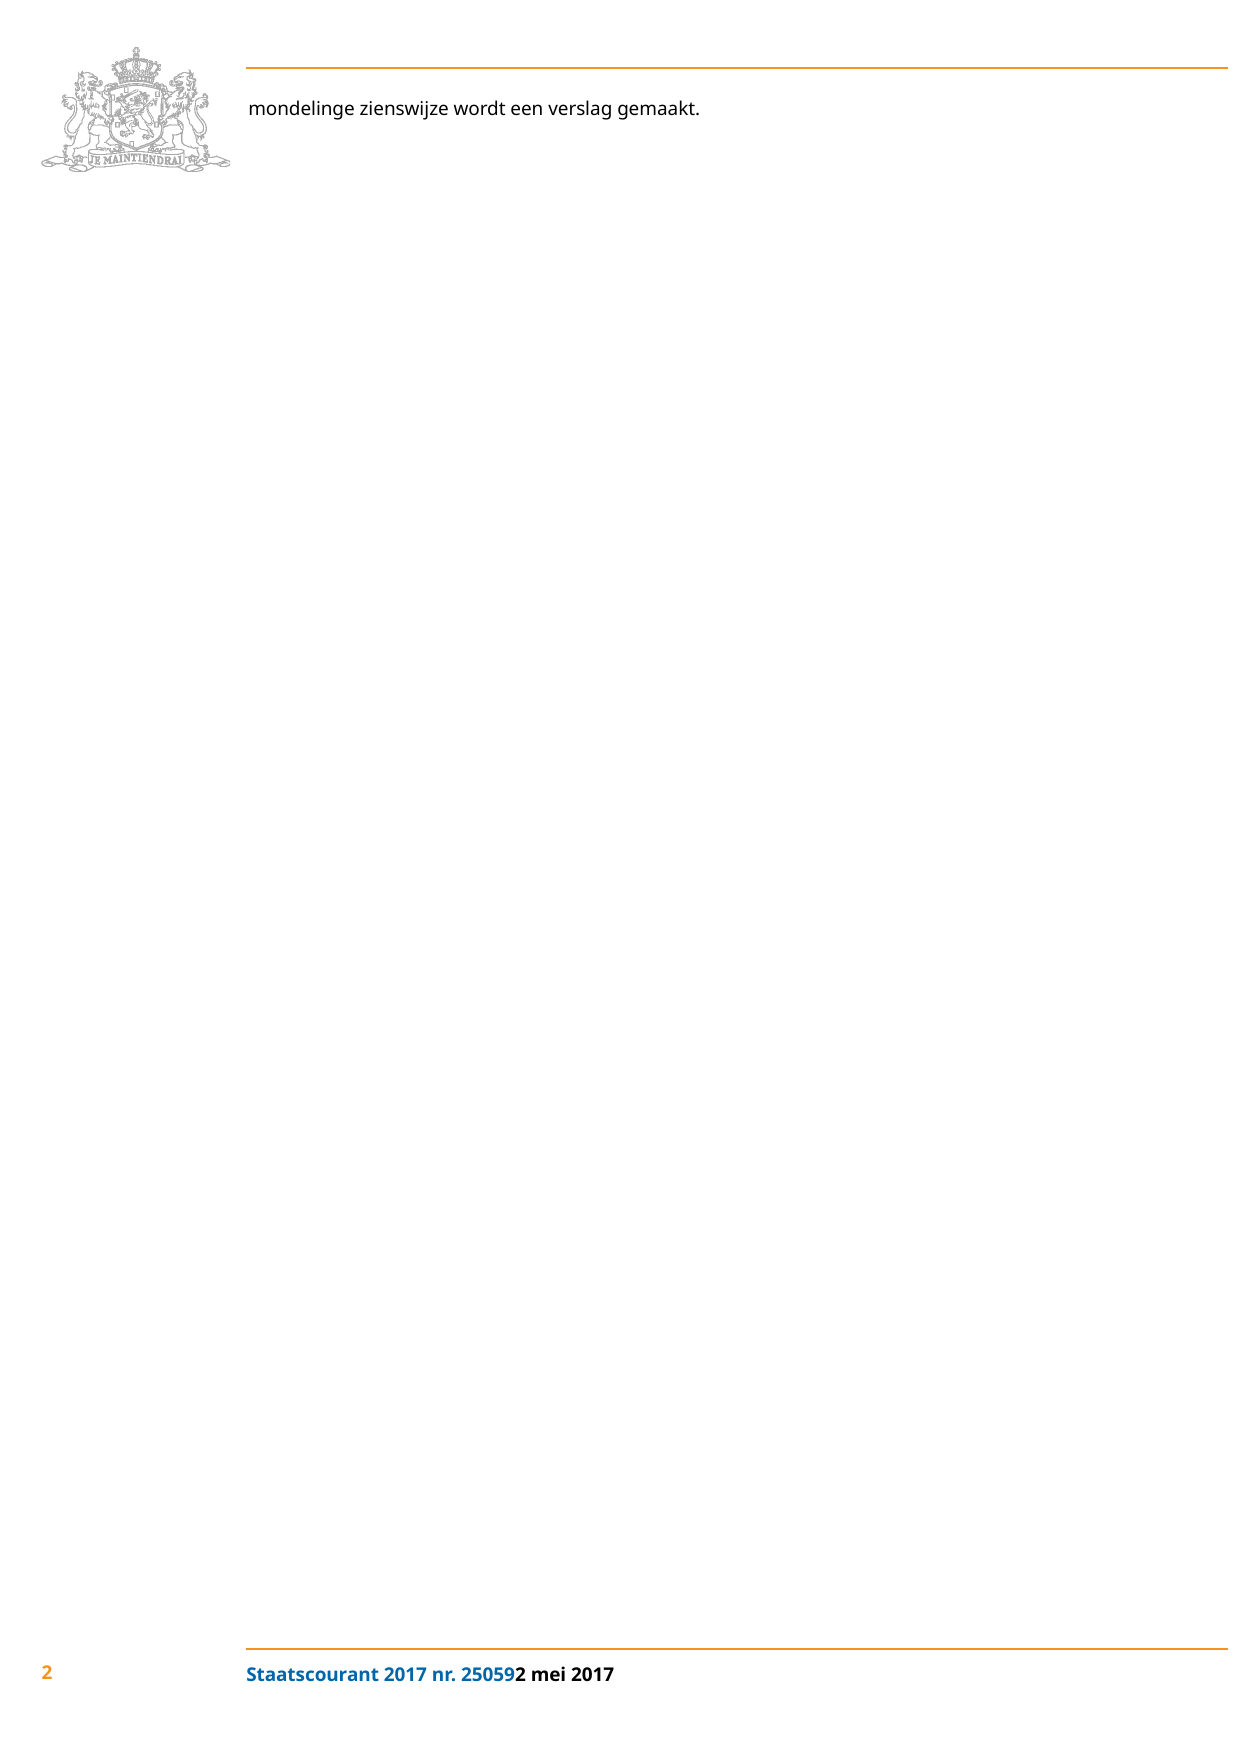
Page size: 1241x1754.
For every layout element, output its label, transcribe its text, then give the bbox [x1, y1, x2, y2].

picture [41, 47, 231, 172]
text mondelinge zienswijze wordt een verslag gemaakt. [248, 95, 1152, 121]
